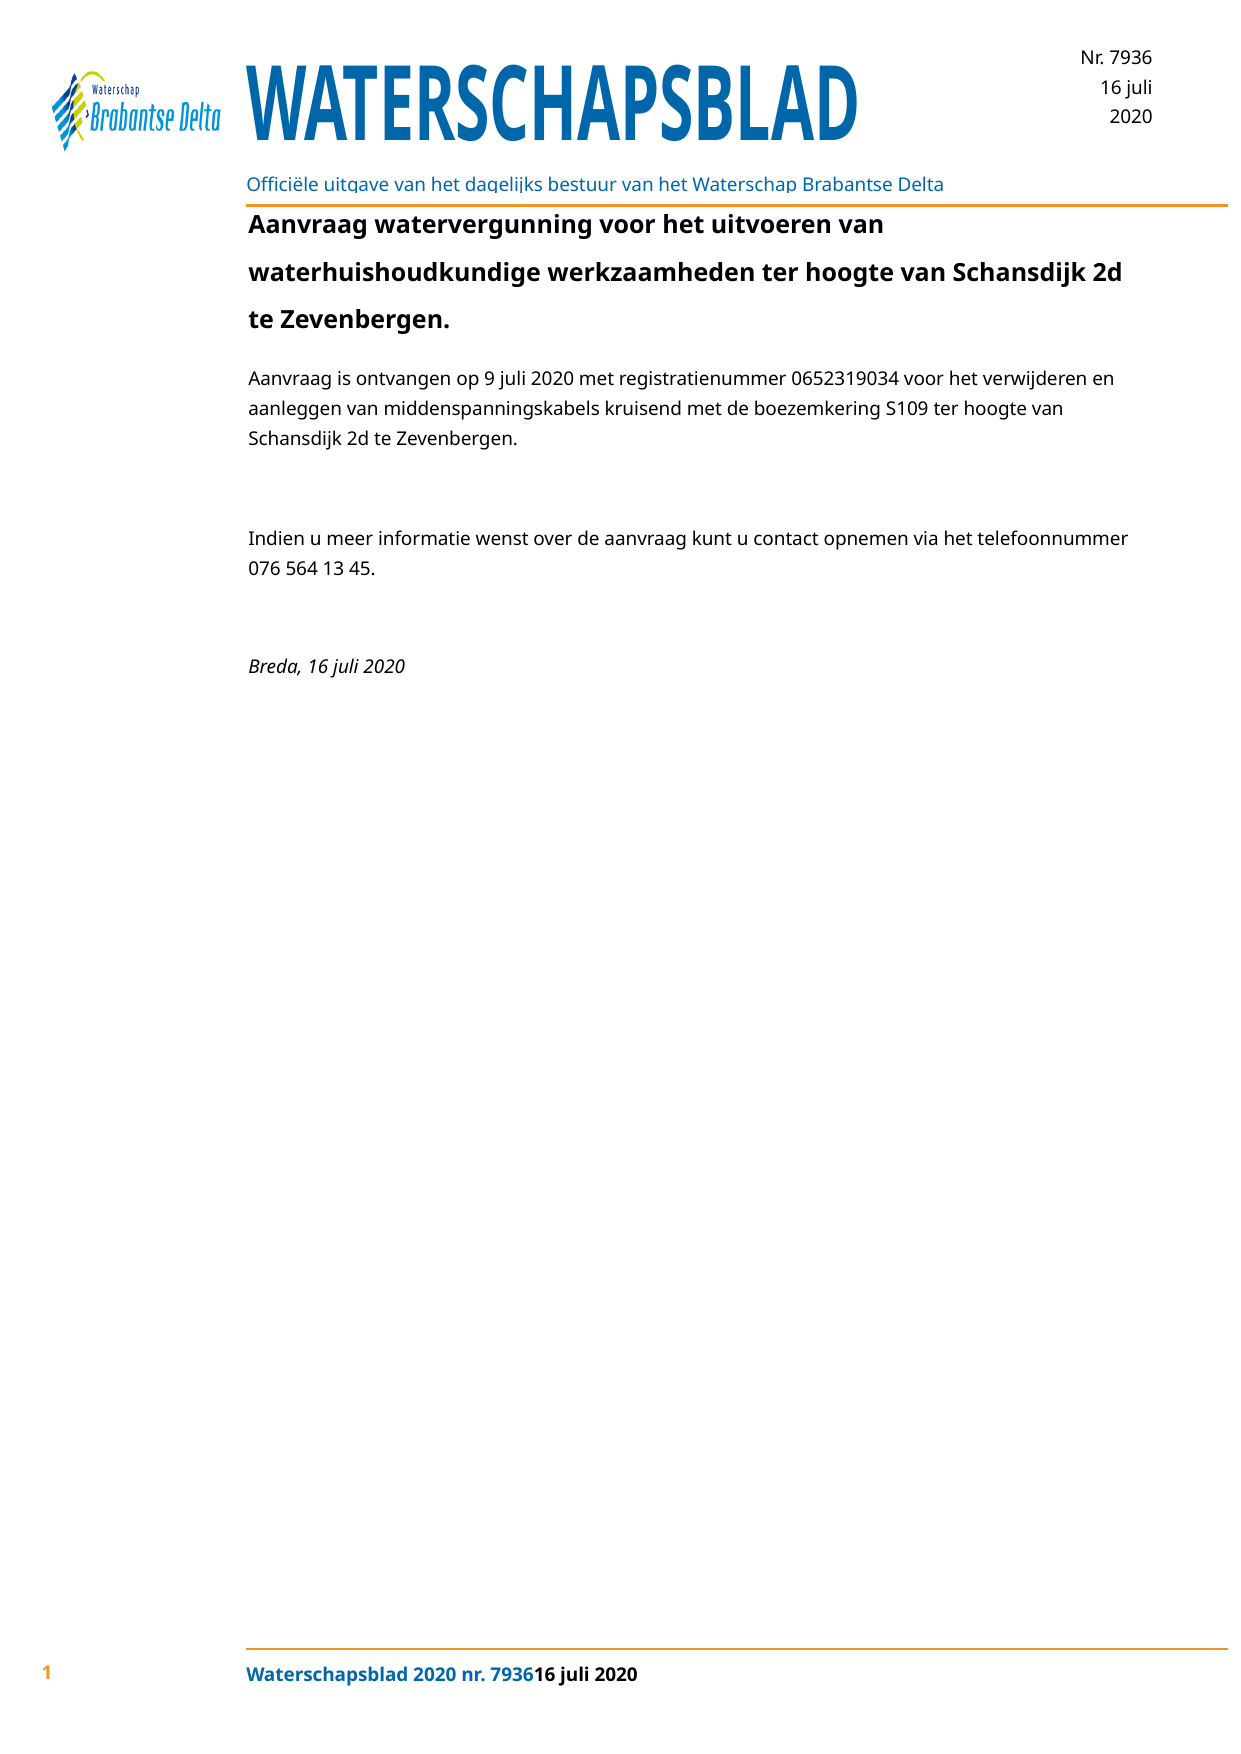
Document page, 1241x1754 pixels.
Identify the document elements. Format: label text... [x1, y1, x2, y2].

text Indien u meer informatie wenst over de aanvraag kunt u contact opnemen via het telefoonnummer 076 564 13 45. [248, 526, 1152, 581]
text Aanvraag is ontvangen op 9 juli 2020 met registratienummer 0652319034 voor het verwijderen en aanleggen van middenspanningskabels kruisend met de boezemkering S109 ter hoogte van Schansdijk 2d te Zevenbergen. [248, 366, 1152, 450]
picture [41, 47, 231, 172]
text Aanvraag watervergunning voor het uitvoeren van waterhuishoudkundige werkzaamheden ter hoogte van Schansdijk 2d te Zevenbergen. [248, 207, 1152, 336]
text Breda, 16 juli 2020 [248, 653, 1152, 679]
